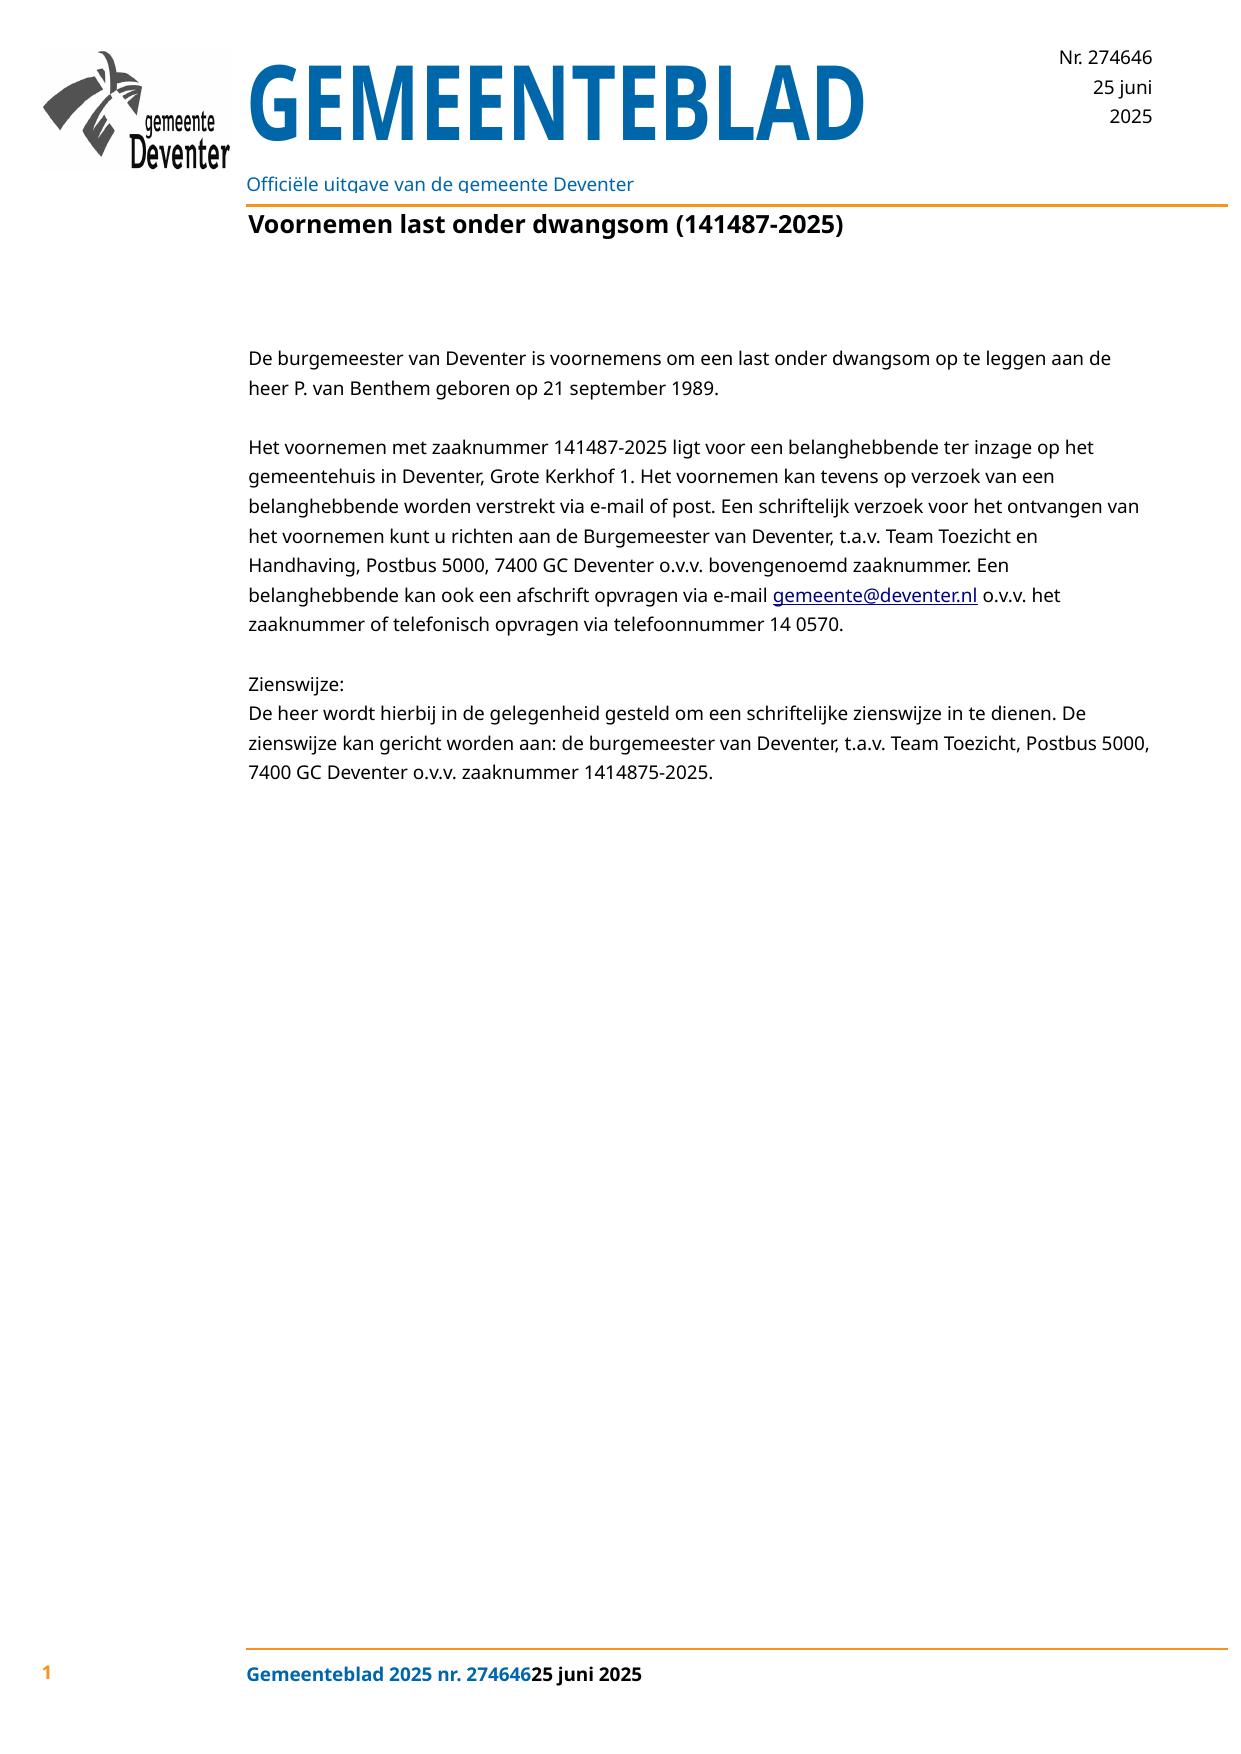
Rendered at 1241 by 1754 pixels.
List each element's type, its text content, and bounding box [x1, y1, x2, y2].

text Voornemen last onder dwangsom (141487-2025) [248, 207, 1152, 241]
text De heer wordt hierbij in de gelegenheid gesteld om een schriftelijke zienswijze in te dienen. De zienswijze kan gericht worden aan: de burgemeester van Deventer, t.a.v. Team Toezicht, Postbus 5000, 7400 GC Deventer o.v.v. zaaknummer 1414875-2025. [248, 700, 1152, 785]
picture [41, 47, 231, 172]
text De burgemeester van Deventer is voornemens om een last onder dwangsom op te leggen aan de heer P. van Benthem geboren op 21 september 1989. [248, 345, 1152, 401]
text Zienswijze: [248, 671, 1152, 696]
text Het voornemen met zaaknummer 141487-2025 ligt voor een belanghebbende ter inzage op het gemeentehuis in Deventer, Grote Kerkhof 1. Het voornemen kan tevens op verzoek van een belanghebbende worden verstrekt via e-mail of post. Een schriftelijk verzoek voor het ontvangen van het voornemen kunt u richten aan de Burgemeester van Deventer, t.a.v. Team Toezicht en Handhaving, Postbus 5000, 7400 GC Deventer o.v.v. bovengenoemd zaaknummer. Een belanghebbende kan ook een afschrift opvragen via e-mail gemeente@deventer.nl o.v.v. het zaaknummer of telefonisch opvragen via telefoonnummer 14 0570. [248, 434, 1152, 637]
